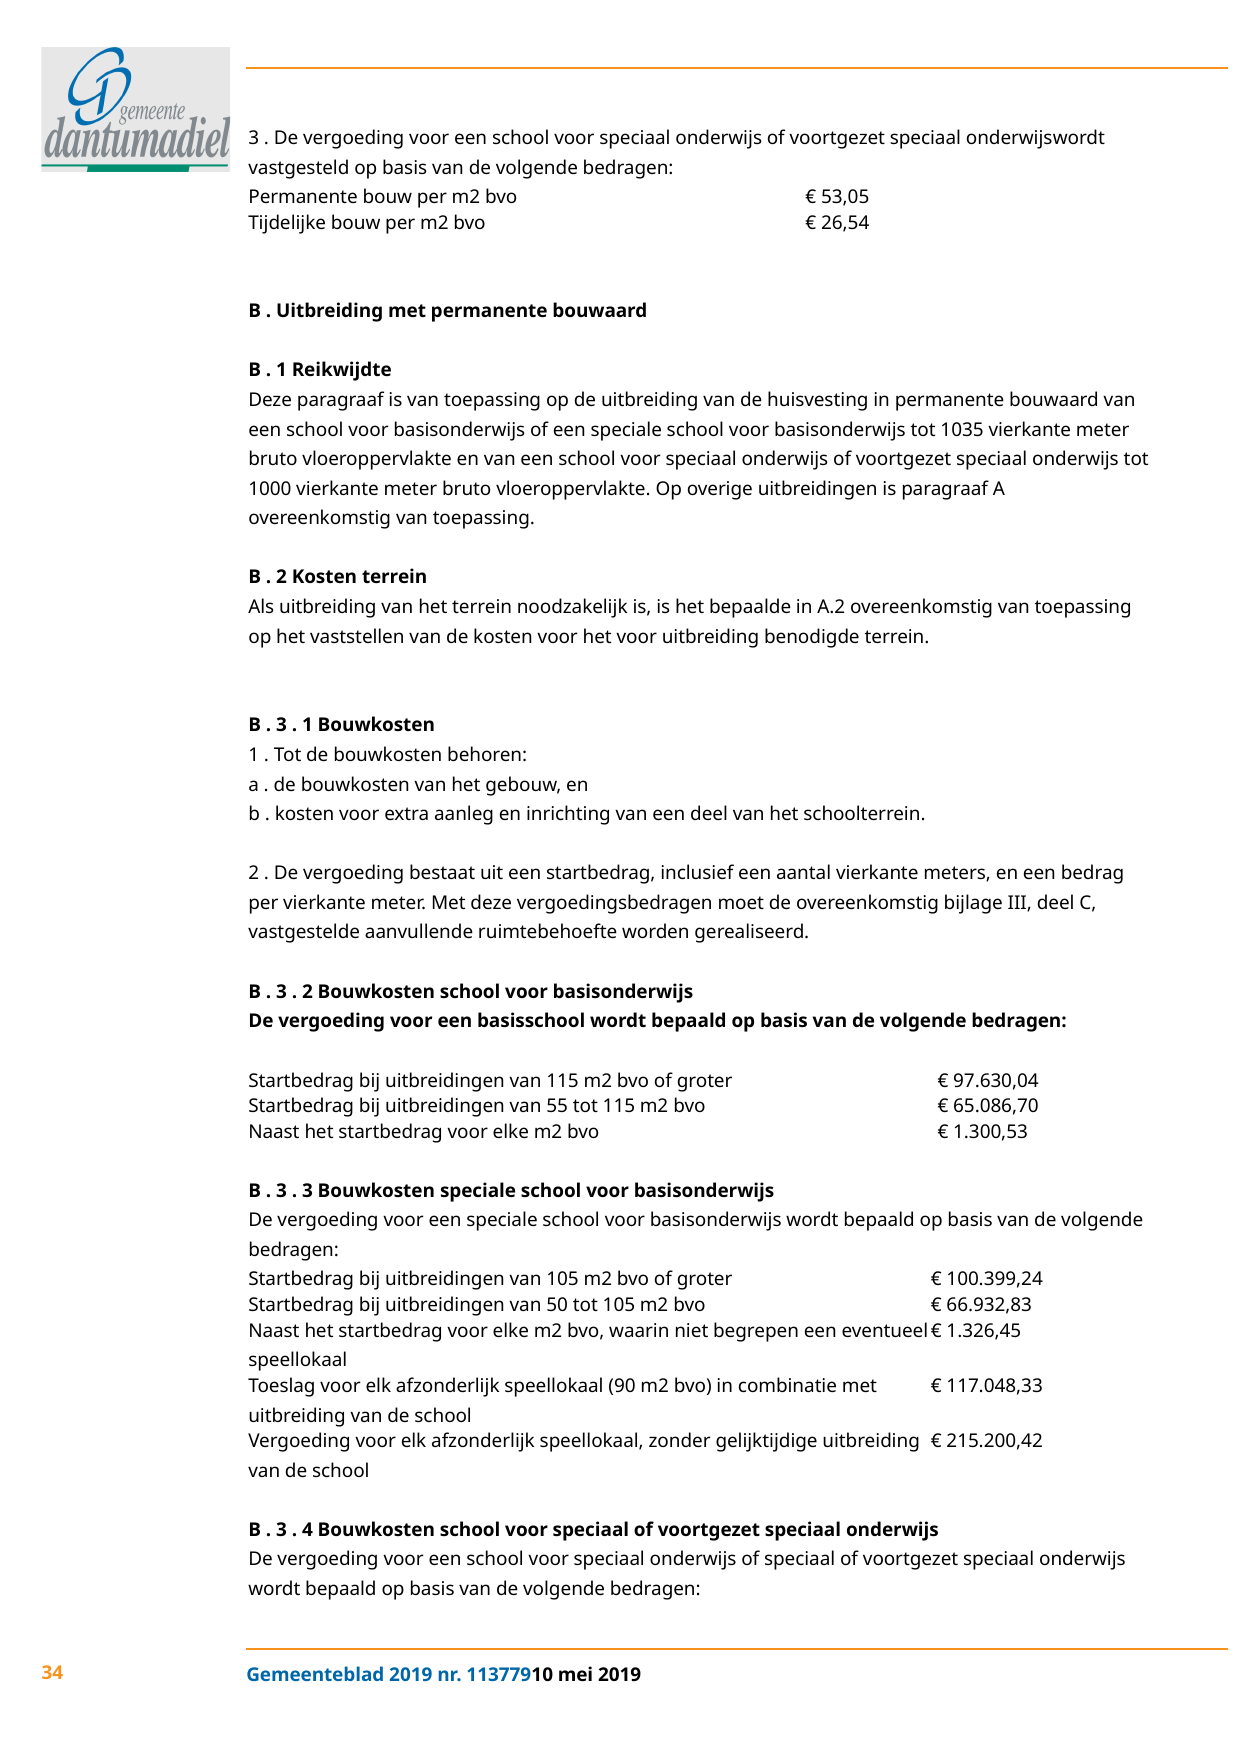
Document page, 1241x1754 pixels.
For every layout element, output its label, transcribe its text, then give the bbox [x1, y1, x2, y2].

text 1 . Tot de bouwkosten behoren: [248, 741, 1152, 767]
text De vergoeding voor een school voor speciaal onderwijs of speciaal of voortgezet speciaal onderwijs wordt bepaald op basis van de volgende bedragen: [248, 1545, 1152, 1601]
text 2 . De vergoeding bestaat uit een startbedrag, inclusief een aantal vierkante meters, en een bedrag per vierkante meter. Met deze vergoedingsbedragen moet de overeenkomstig bijlage III, deel C, vastgestelde aanvullende ruimtebehoefte worden gerealiseerd. [248, 859, 1152, 944]
table_cell € 215.200,42 [931, 1428, 1152, 1483]
table_cell Toeslag voor elk afzonderlijk speellokaal (90 m2 bvo) in combinatie met uitbreiding van de school [248, 1373, 931, 1428]
table_cell Startbedrag bij uitbreidingen van 50 tot 105 m2 bvo [248, 1291, 931, 1317]
text B . 1 Reikwijdte [248, 357, 1152, 382]
table_cell Tijdelijke bouw per m2 bvo [248, 209, 805, 235]
table_cell € 1.326,45 [931, 1317, 1152, 1372]
table_cell Startbedrag bij uitbreidingen van 55 tot 115 m2 bvo [248, 1093, 937, 1118]
text B . 3 . 4 Bouwkosten school voor speciaal of voortgezet speciaal onderwijs [248, 1516, 1152, 1542]
text B . 3 . 1 Bouwkosten [248, 712, 1152, 737]
table_header € 97.630,04 [937, 1067, 1152, 1092]
table_cell Naast het startbedrag voor elke m2 bvo [248, 1118, 937, 1144]
table_header Permanente bouw per m2 bvo [248, 184, 805, 209]
text a . de bouwkosten van het gebouw, en [248, 771, 1152, 797]
table_header Startbedrag bij uitbreidingen van 115 m2 bvo of groter [248, 1067, 937, 1092]
table_cell € 117.048,33 [931, 1373, 1152, 1428]
text B . 3 . 3 Bouwkosten speciale school voor basisonderwijs [248, 1177, 1152, 1202]
table_header Startbedrag bij uitbreidingen van 105 m2 bvo of groter [248, 1266, 931, 1291]
text B . 2 Kosten terrein [248, 564, 1152, 589]
table_cell Vergoeding voor elk afzonderlijk speellokaal, zonder gelijktijdige uitbreiding van de school [248, 1428, 931, 1483]
table_cell € 26,54 [805, 209, 1152, 235]
text B . Uitbreiding met permanente bouwaard [248, 297, 1152, 323]
table_cell € 66.932,83 [931, 1291, 1152, 1317]
text Als uitbreiding van het terrein noodzakelijk is, is het bepaalde in A.2 overeenkomstig van toepassing op het vaststellen van de kosten voor het voor uitbreiding benodigde terrein. [248, 593, 1152, 649]
text 3 . De vergoeding voor een school voor speciaal onderwijs of voortgezet speciaal onderwijswordt vastgesteld op basis van de volgende bedragen: [248, 124, 1152, 180]
picture [41, 47, 231, 172]
table_cell € 1.300,53 [937, 1118, 1152, 1144]
table_header € 100.399,24 [931, 1266, 1152, 1291]
text b . kosten voor extra aanleg en inrichting van een deel van het schoolterrein. [248, 800, 1152, 826]
text Deze paragraaf is van toepassing op de uitbreiding van de huisvesting in permanente bouwaard van een school voor basisonderwijs of een speciale school voor basisonderwijs tot 1035 vierkante meter bruto vloeroppervlakte en van een school voor speciaal onderwijs of voortgezet speciaal onderwijs tot 1000 vierkante meter bruto vloeroppervlakte. Op overige uitbreidingen is paragraaf A overeenkomstig van toepassing. [248, 386, 1152, 530]
table_cell Naast het startbedrag voor elke m2 bvo, waarin niet begrepen een eventueel speellokaal [248, 1317, 931, 1372]
text B . 3 . 2 Bouwkosten school voor basisonderwijs [248, 978, 1152, 1004]
table_cell € 65.086,70 [937, 1093, 1152, 1118]
text De vergoeding voor een basisschool wordt bepaald op basis van de volgende bedragen: [248, 1007, 1152, 1033]
table_header € 53,05 [805, 184, 1152, 209]
text De vergoeding voor een speciale school voor basisonderwijs wordt bepaald op basis van de volgende bedragen: [248, 1206, 1152, 1262]
